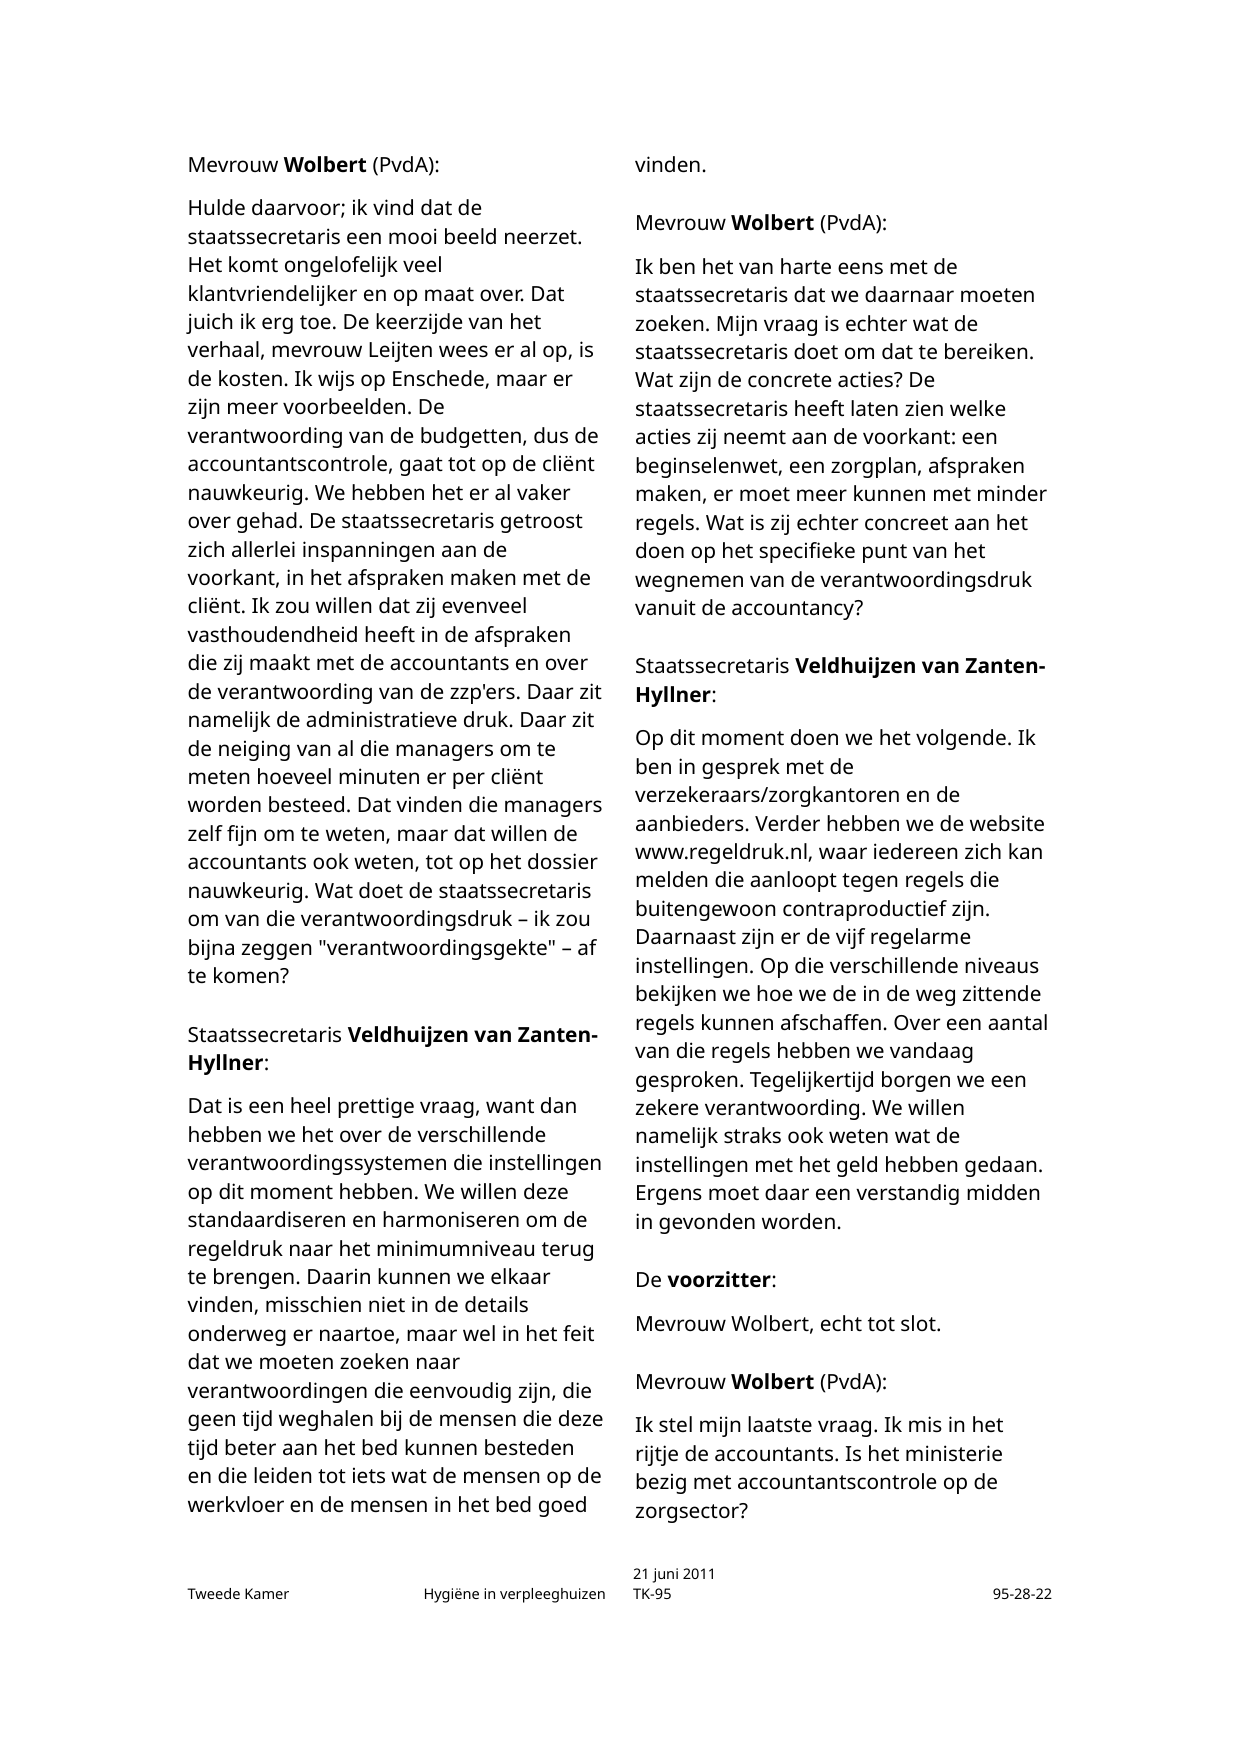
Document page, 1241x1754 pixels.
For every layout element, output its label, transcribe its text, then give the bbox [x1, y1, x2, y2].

text Ik ben het van harte eens met de staatssecretaris dat we daarnaar moeten zoeken. Mijn vraag is echter wat de staatssecretaris doet om dat te bereiken. Wat zijn de concrete acties? De staatssecretaris heeft laten zien welke acties zij neemt aan de voorkant: een beginselenwet, een zorgplan, afspraken maken, er moet meer kunnen met minder regels. Wat is zij echter concreet aan het doen op het specifieke punt van het wegnemen van de verantwoordingsdruk vanuit de accountancy? [635, 252, 1053, 622]
text Mevrouw Wolbert (PvdA): [635, 1367, 1053, 1396]
text Staatssecretaris Veldhuijzen van Zanten-Hyllner: [635, 652, 1053, 708]
text Dat is een heel prettige vraag, want dan hebben we het over de verschillende verantwoordingssystemen die instellingen op dit moment hebben. We willen deze standaardiseren en harmoniseren om de regeldruk naar het minimumniveau terug te brengen. Daarin kunnen we elkaar vinden, misschien niet in de details onderweg er naartoe, maar wel in het feit dat we moeten zoeken naar verantwoordingen die eenvoudig zijn, die geen tijd weghalen bij de mensen die deze tijd beter aan het bed kunnen besteden en die leiden tot iets wat de mensen op de werkvloer en de mensen in het bed goed [187, 1092, 605, 1518]
text Mevrouw Wolbert (PvdA): [187, 150, 605, 178]
text Mevrouw Wolbert, echt tot slot. [635, 1309, 1053, 1337]
text Op dit moment doen we het volgende. Ik ben in gesprek met de verzekeraars/zorgkantoren en de aanbieders. Verder hebben we de website www.regeldruk.nl, waar iedereen zich kan melden die aanloopt tegen regels die buitengewoon contraproductief zijn. Daarnaast zijn er de vijf regelarme instellingen. Op die verschillende niveaus bekijken we hoe we de in de weg zittende regels kunnen afschaffen. Over een aantal van die regels hebben we vandaag gesproken. Tegelijkertijd borgen we een zekere verantwoording. We willen namelijk straks ook weten wat de instellingen met het geld hebben gedaan. Ergens moet daar een verstandig midden in gevonden worden. [635, 723, 1053, 1235]
text vinden. [635, 150, 1053, 178]
text Hulde daarvoor; ik vind dat de staatssecretaris een mooi beeld neerzet. Het komt ongelofelijk veel klantvriendelijker en op maat over. Dat juich ik erg toe. De keerzijde van het verhaal, mevrouw Leijten wees er al op, is de kosten. Ik wijs op Enschede, maar er zijn meer voorbeelden. De verantwoording van de budgetten, dus de accountantscontrole, gaat tot op de cliënt nauwkeurig. We hebben het er al vaker over gehad. De staatssecretaris getroost zich allerlei inspanningen aan de voorkant, in het afspraken maken met de cliënt. Ik zou willen dat zij evenveel vasthoudendheid heeft in de afspraken die zij maakt met de accountants en over de verantwoording van de zzp'ers. Daar zit namelijk de administratieve druk. Daar zit de neiging van al die managers om te meten hoeveel minuten er per cliënt worden besteed. Dat vinden die managers zelf fijn om te weten, maar dat willen de accountants ook weten, tot op het dossier nauwkeurig. Wat doet de staatssecretaris om van die verantwoordingsdruk – ik zou bijna zeggen "verantwoordingsgekte" – af te komen? [187, 193, 605, 990]
text Mevrouw Wolbert (PvdA): [635, 208, 1053, 237]
text Staatssecretaris Veldhuijzen van Zanten-Hyllner: [187, 1020, 605, 1077]
text Ik stel mijn laatste vraag. Ik mis in het rijtje de accountants. Is het ministerie bezig met accountantscontrole op de zorgsector? [635, 1411, 1053, 1524]
text De voorzitter: [635, 1265, 1053, 1294]
